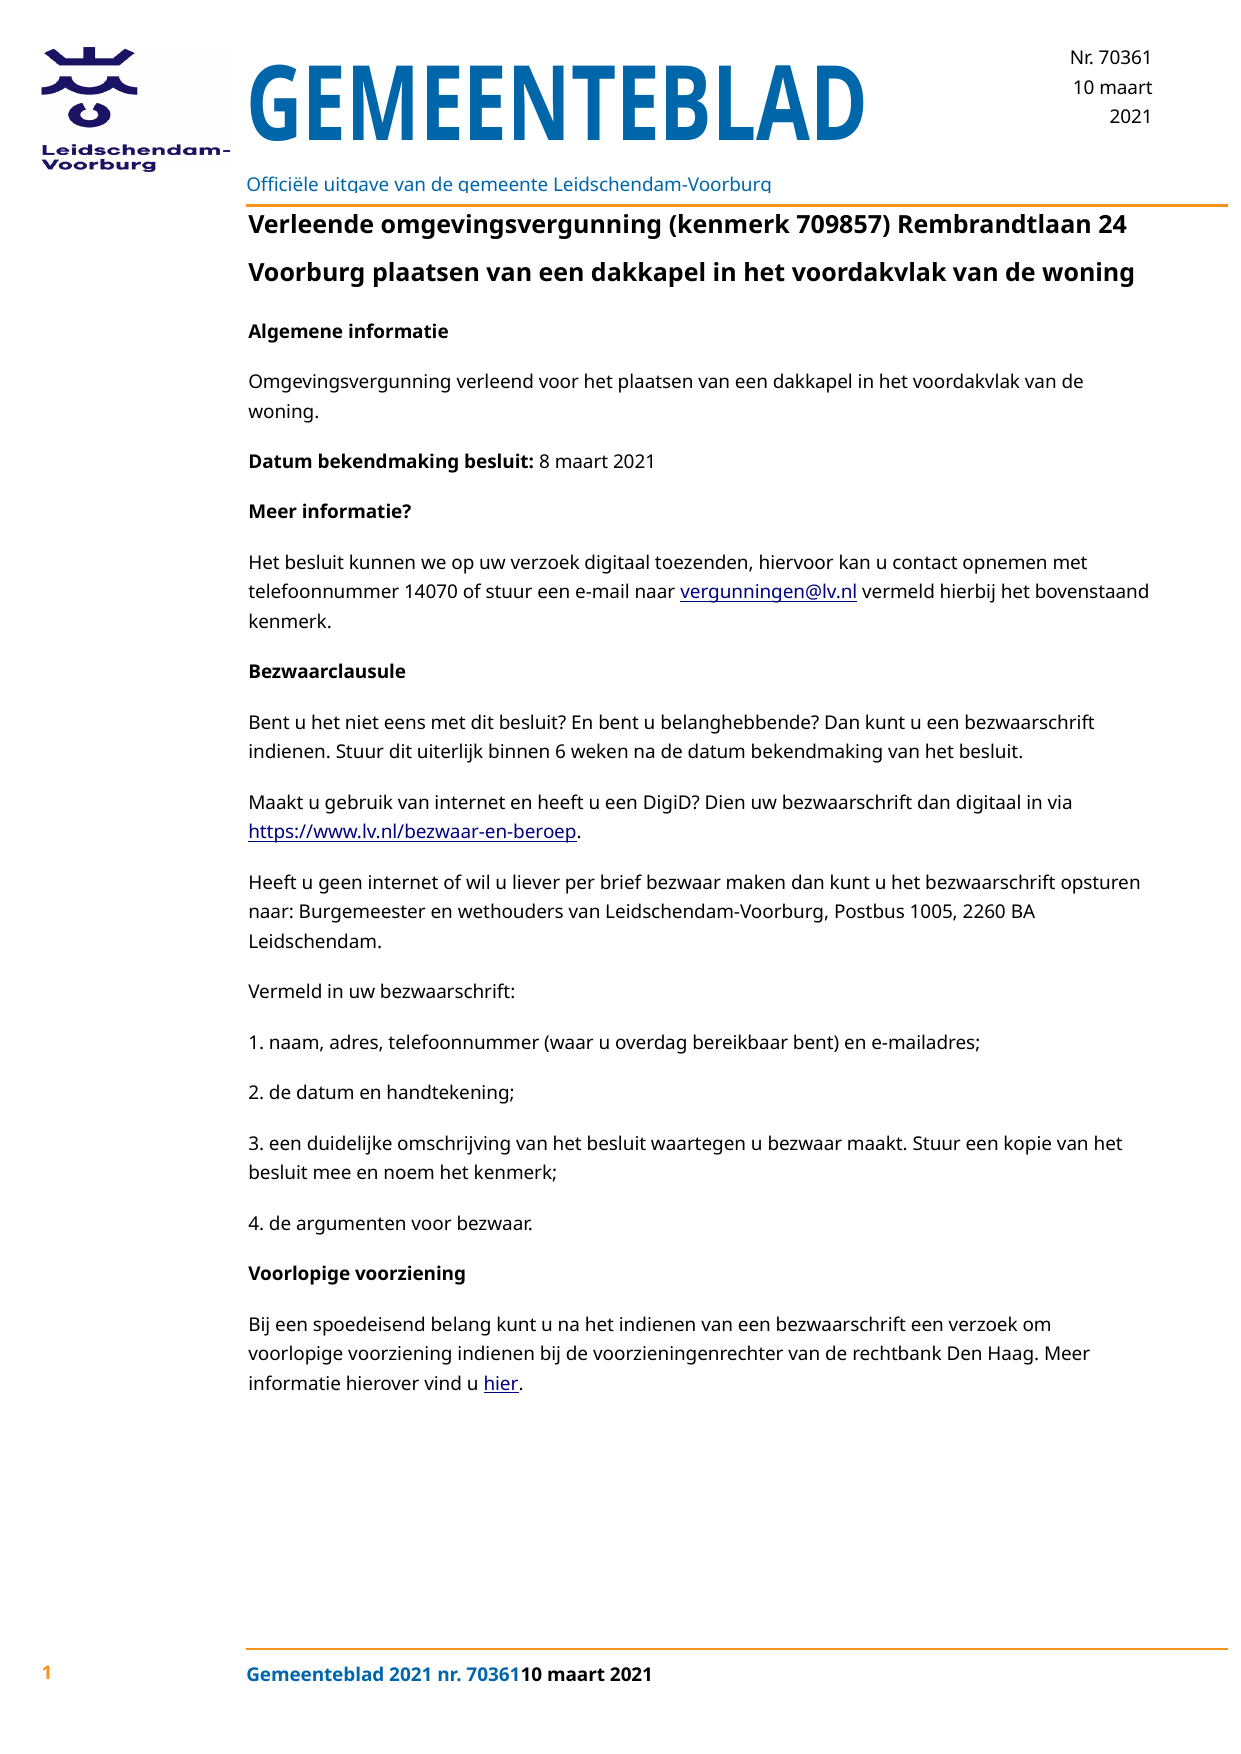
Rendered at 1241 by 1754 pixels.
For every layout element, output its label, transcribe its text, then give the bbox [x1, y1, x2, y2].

text Bij een spoedeisend belang kunt u na het indienen van een bezwaarschrift een verzoek om voorlopige voorziening indienen bij de voorzieningenrechter van de rechtbank Den Haag. Meer informatie hierover vind u hier. [248, 1311, 1152, 1396]
text Algemene informatie [248, 318, 1152, 344]
text 2. de datum en handtekening; [248, 1079, 1152, 1105]
text 1. naam, adres, telefoonnummer (waar u overdag bereikbaar bent) en e-mailadres; [248, 1029, 1152, 1055]
text 3. een duidelijke omschrijving van het besluit waartegen u bezwaar maakt. Stuur een kopie van het besluit mee en noem het kenmerk; [248, 1130, 1152, 1185]
text Heeft u geen internet of wil u liever per brief bezwaar maken dan kunt u het bezwaarschrift opsturen naar: Burgemeester en wethouders van Leidschendam-Voorburg, Postbus 1005, 2260 BA Leidschendam. [248, 869, 1152, 954]
text Datum bekendmaking besluit: 8 maart 2021 [248, 448, 1152, 474]
picture [41, 47, 231, 172]
text Voorlopige voorziening [248, 1260, 1152, 1286]
text Bent u het niet eens met dit besluit? En bent u belanghebbende? Dan kunt u een bezwaarschrift indienen. Stuur dit uiterlijk binnen 6 weken na de datum bekendmaking van het besluit. [248, 709, 1152, 764]
text Het besluit kunnen we op uw verzoek digitaal toezenden, hiervoor kan u contact opnemen met telefoonnummer 14070 of stuur een e-mail naar vergunningen@lv.nl vermeld hierbij het bovenstaand kenmerk. [248, 549, 1152, 634]
text Omgevingsvergunning verleend voor het plaatsen van een dakkapel in het voordakvlak van de woning. [248, 368, 1152, 424]
text 4. de argumenten voor bezwaar. [248, 1210, 1152, 1236]
text Bezwaarclausule [248, 659, 1152, 684]
text Meer informatie? [248, 499, 1152, 524]
text Maakt u gebruik van internet en heeft u een DigiD? Dien uw bezwaarschrift dan digitaal in via https://www.lv.nl/bezwaar-en-beroep. [248, 789, 1152, 844]
text Vermeld in uw bezwaarschrift: [248, 979, 1152, 1004]
text Verleende omgevingsvergunning (kenmerk 709857) Rembrandtlaan 24 Voorburg plaatsen van een dakkapel in het voordakvlak van de woning [248, 207, 1152, 288]
